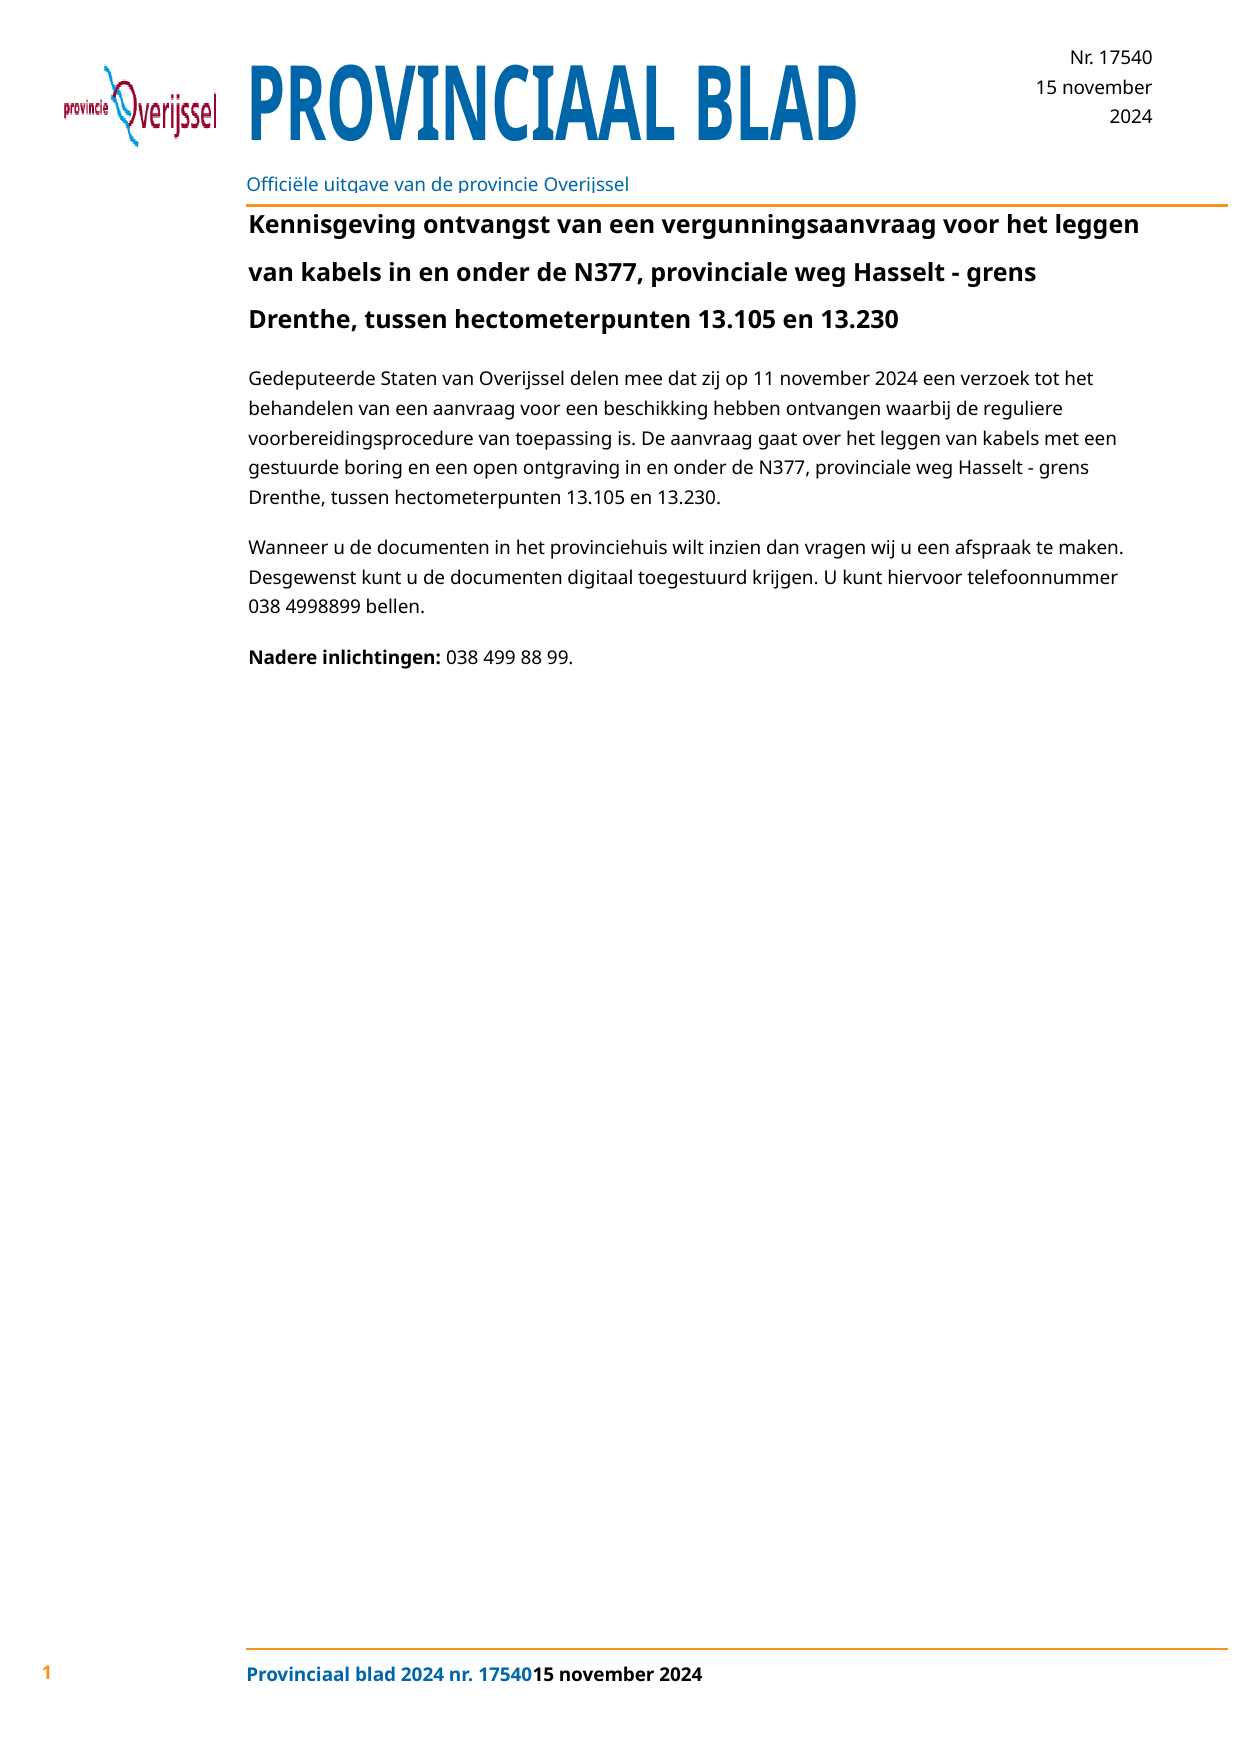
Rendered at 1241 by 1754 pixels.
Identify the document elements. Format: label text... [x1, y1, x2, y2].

text Nadere inlichtingen: 038 499 88 99. [248, 644, 1152, 669]
text Kennisgeving ontvangst van een vergunningsaanvraag voor het leggen van kabels in en onder de N377, provinciale weg Hasselt - grens Drenthe, tussen hectometerpunten 13.105 en 13.230 [248, 207, 1152, 336]
text Wanneer u de documenten in het provinciehuis wilt inzien dan vragen wij u een afspraak te maken. Desgewenst kunt u de documenten digitaal toegestuurd krijgen. U kunt hiervoor telefoonnummer 038 4998899 bellen. [248, 534, 1152, 619]
picture [41, 47, 231, 172]
text Gedeputeerde Staten van Overijssel delen mee dat zij op 11 november 2024 een verzoek tot het behandelen van een aanvraag voor een beschikking hebben ontvangen waarbij de reguliere voorbereidingsprocedure van toepassing is. De aanvraag gaat over het leggen van kabels met een gestuurde boring en een open ontgraving in en onder de N377, provinciale weg Hasselt - grens Drenthe, tussen hectometerpunten 13.105 en 13.230. [248, 366, 1152, 509]
